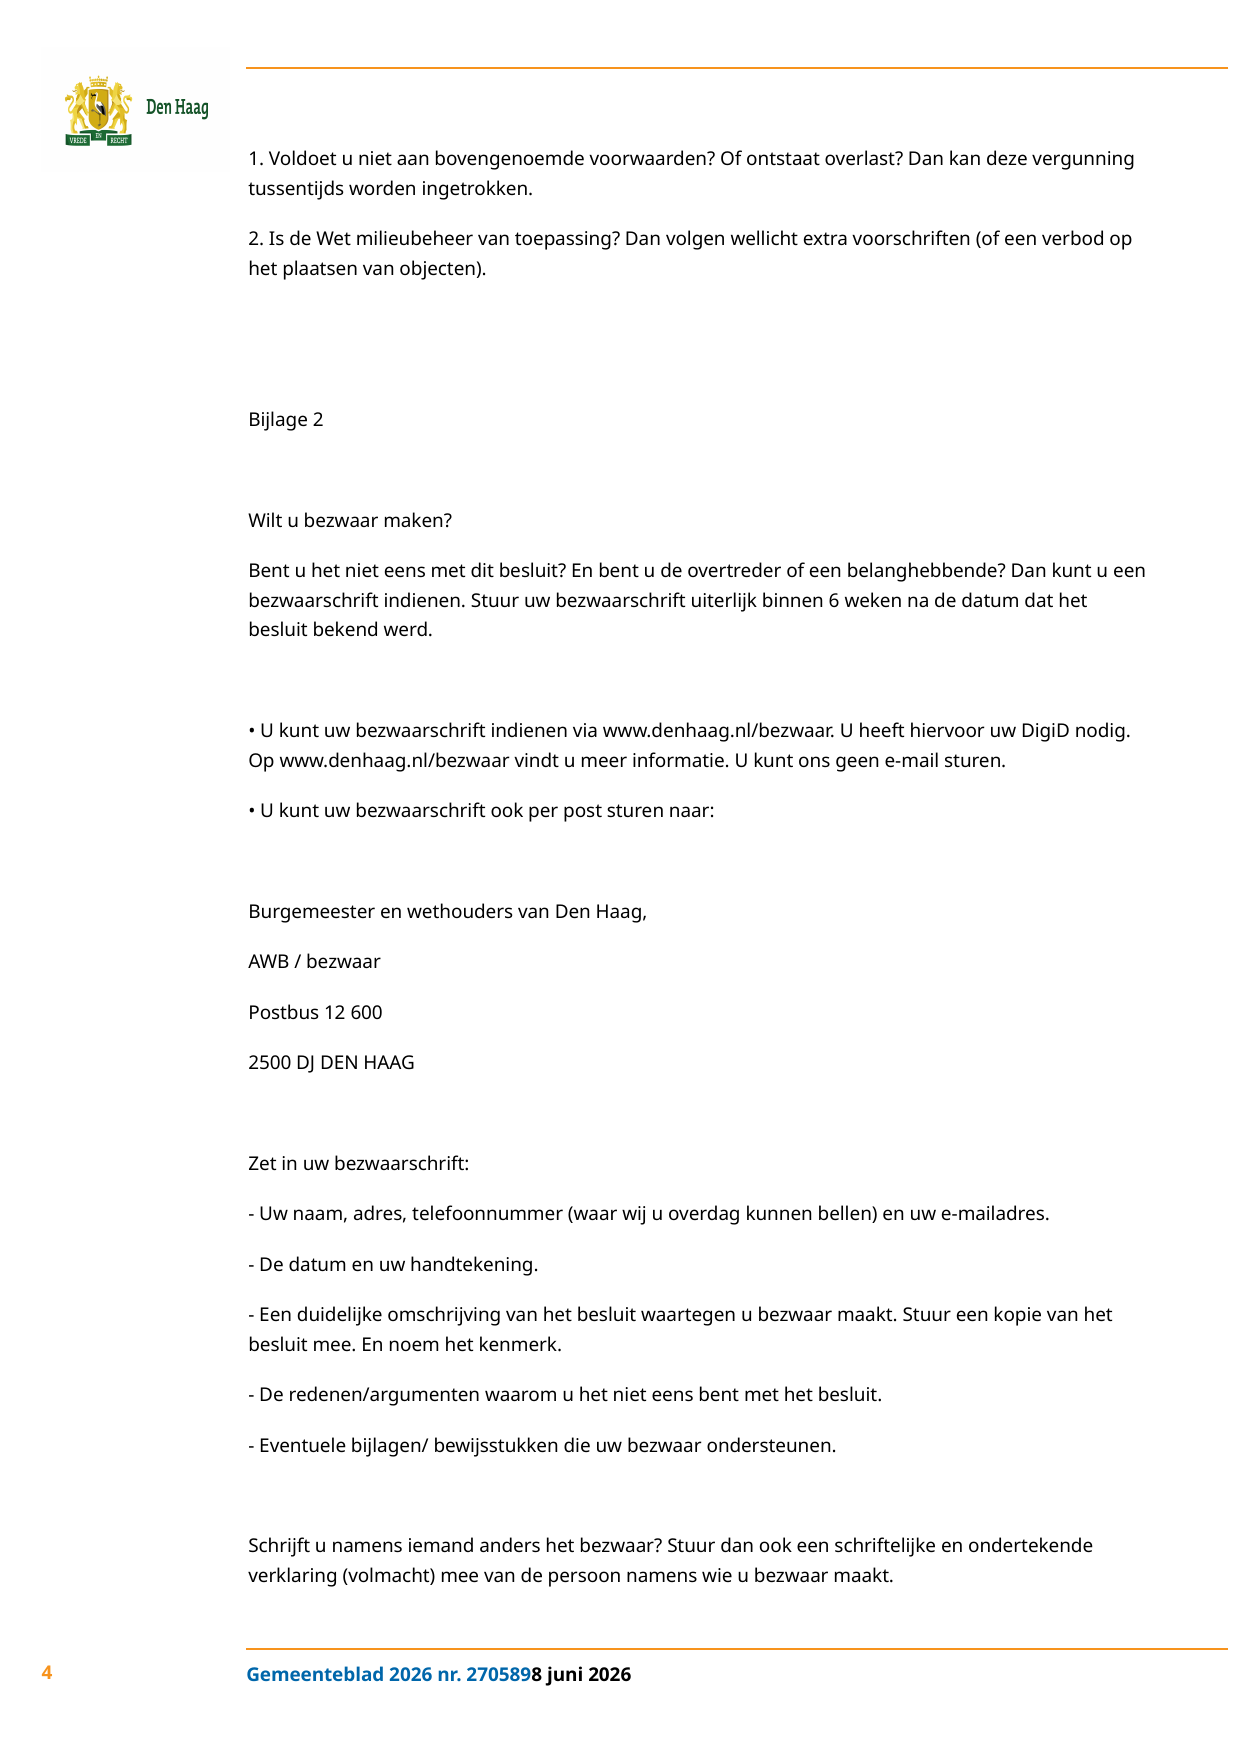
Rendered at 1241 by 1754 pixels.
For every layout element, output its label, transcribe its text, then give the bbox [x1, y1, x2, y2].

text - De redenen/argumenten waarom u het niet eens bent met het besluit. [248, 1381, 1152, 1407]
text Postbus 12 600 [248, 999, 1152, 1025]
text Bent u het niet eens met dit besluit? En bent u de overtreder of een belanghebbende? Dan kunt u een bezwaarschrift indienen. Stuur uw bezwaarschrift uiterlijk binnen 6 weken na de datum dat het besluit bekend werd. [248, 557, 1152, 642]
text • U kunt uw bezwaarschrift ook per post sturen naar: [248, 797, 1152, 823]
picture [41, 47, 231, 172]
text Wilt u bezwaar maken? [248, 507, 1152, 533]
text - De datum en uw handtekening. [248, 1251, 1152, 1277]
text Bijlage 2 [248, 406, 1152, 432]
text AWB / bezwaar [248, 948, 1152, 974]
text 2. Is de Wet milieubeheer van toepassing? Dan volgen wellicht extra voorschriften (of een verbod op het plaatsen van objecten). [248, 225, 1152, 281]
text Schrijft u namens iemand anders het bezwaar? Stuur dan ook een schriftelijke en ondertekende verklaring (volmacht) mee van de persoon namens wie u bezwaar maakt. [248, 1533, 1152, 1588]
text 2500 DJ DEN HAAG [248, 1049, 1152, 1075]
text - Eventuele bijlagen/ bewijsstukken die uw bezwaar ondersteunen. [248, 1432, 1152, 1458]
text Zet in uw bezwaarschrift: [248, 1150, 1152, 1176]
text 1. Voldoet u niet aan bovengenoemde voorwaarden? Of ontstaat overlast? Dan kan deze vergunning tussentijds worden ingetrokken. [248, 145, 1152, 201]
text - Uw naam, adres, telefoonnummer (waar wij u overdag kunnen bellen) en uw e-mailadres. [248, 1201, 1152, 1226]
text • U kunt uw bezwaarschrift indienen via www.denhaag.nl/bezwaar. U heeft hiervoor uw DigiD nodig. Op www.denhaag.nl/bezwaar vindt u meer informatie. U kunt ons geen e-mail sturen. [248, 717, 1152, 773]
text Burgemeester en wethouders van Den Haag, [248, 898, 1152, 924]
text - Een duidelijke omschrijving van het besluit waartegen u bezwaar maakt. Stuur een kopie van het besluit mee. En noem het kenmerk. [248, 1301, 1152, 1357]
